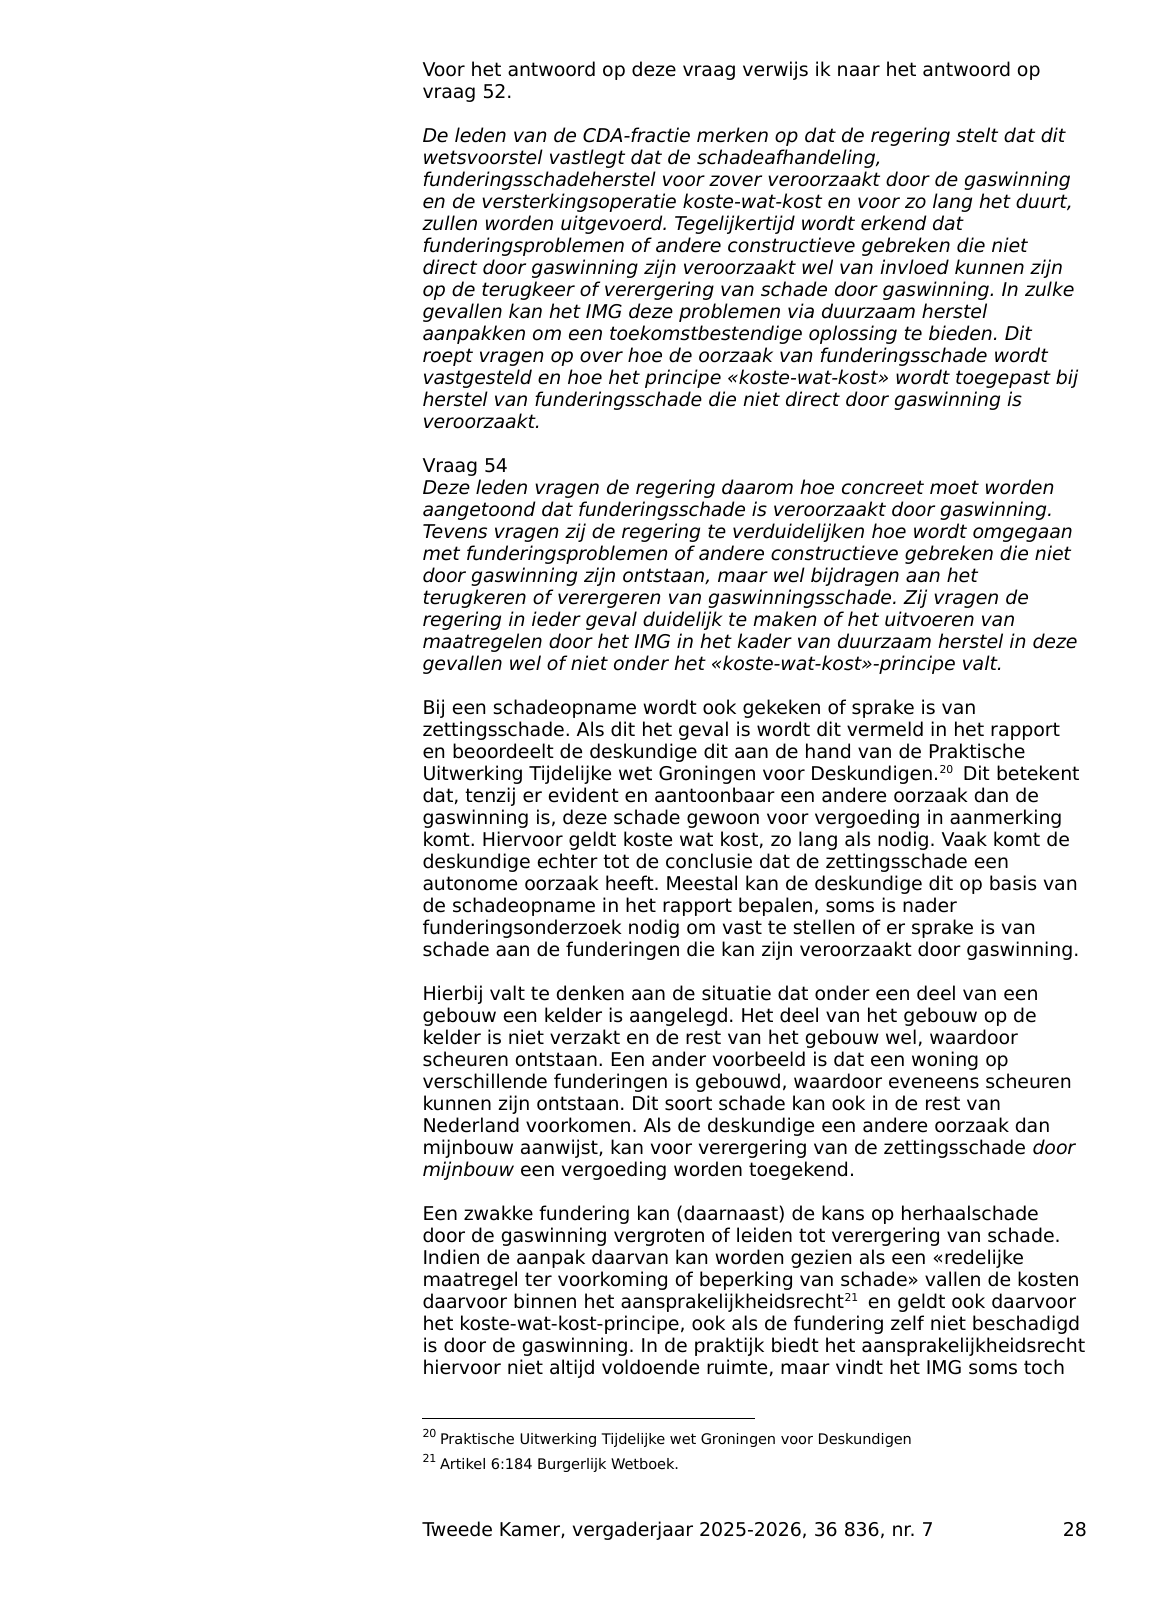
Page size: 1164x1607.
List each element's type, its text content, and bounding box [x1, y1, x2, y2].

text Bij een schadeopname wordt ook gekeken of sprake is van zettingsschade. Als dit het geval is wordt dit vermeld in het rapport en beoordeelt de deskundige dit aan de hand van de Praktische Uitwerking Tijdelijke wet Groningen voor Deskundigen. Dit betekent dat, tenzij er evident en aantoonbaar een andere oorzaak dan de gaswinning is, deze schade gewoon voor vergoeding in aanmerking komt. Hiervoor geldt koste wat kost, zo lang als nodig. Vaak komt de deskundige echter tot de conclusie dat de zettingsschade een autonome oorzaak heeft. Meestal kan de deskundige dit op basis van de schadeopname in het rapport bepalen, soms is nader funderingsonderzoek nodig om vast te stellen of er sprake is van schade aan de funderingen die kan zijn veroorzaakt door gaswinning. [422, 697, 1087, 961]
text Praktische Uitwerking Tijdelijke wet Groningen voor Deskundigen [422, 1427, 1087, 1449]
text De leden van de CDA-fractie merken op dat de regering stelt dat dit wetsvoorstel vastlegt dat de schadeafhandeling, funderingsschadeherstel voor zover veroorzaakt door de gaswinning en de versterkingsoperatie koste-wat-kost en voor zo lang het duurt, zullen worden uitgevoerd. Tegelijkertijd wordt erkend dat funderingsproblemen of andere constructieve gebreken die niet direct door gaswinning zijn veroorzaakt wel van invloed kunnen zijn op de terugkeer of verergering van schade door gaswinning. In zulke gevallen kan het IMG deze problemen via duurzaam herstel aanpakken om een toekomstbestendige oplossing te bieden. Dit roept vragen op over hoe de oorzaak van funderingsschade wordt vastgesteld en hoe het principe «koste-wat-kost» wordt toegepast bij herstel van funderingsschade die niet direct door gaswinning is veroorzaakt. [422, 125, 1087, 433]
text Een zwakke fundering kan (daarnaast) de kans op herhaalschade door de gaswinning vergroten of leiden tot verergering van schade. Indien de aanpak daarvan kan worden gezien als een «redelijke maatregel ter voorkoming of beperking van schade» vallen de kosten daarvoor binnen het aansprakelijkheidsrecht en geldt ook daarvoor het koste-wat-kost-principe, ook als de fundering zelf niet beschadigd is door de gaswinning. In de praktijk biedt het aansprakelijkheidsrecht hiervoor niet altijd voldoende ruimte, maar vindt het IMG soms toch [422, 1203, 1087, 1379]
text Hierbij valt te denken aan de situatie dat onder een deel van een gebouw een kelder is aangelegd. Het deel van het gebouw op de kelder is niet verzakt en de rest van het gebouw wel, waardoor scheuren ontstaan. Een ander voorbeeld is dat een woning op verschillende funderingen is gebouwd, waardoor eveneens scheuren kunnen zijn ontstaan. Dit soort schade kan ook in de rest van Nederland voorkomen. Als de deskundige een andere oorzaak dan mijnbouw aanwijst, kan voor verergering van de zettingsschade door mijnbouw een vergoeding worden toegekend. [422, 983, 1087, 1181]
text Deze leden vragen de regering daarom hoe concreet moet worden aangetoond dat funderingsschade is veroorzaakt door gaswinning. Tevens vragen zij de regering te verduidelijken hoe wordt omgegaan met funderingsproblemen of andere constructieve gebreken die niet door gaswinning zijn ontstaan, maar wel bijdragen aan het terugkeren of verergeren van gaswinningsschade. Zij vragen de regering in ieder geval duidelijk te maken of het uitvoeren van maatregelen door het IMG in het kader van duurzaam herstel in deze gevallen wel of niet onder het «koste-wat-kost»-principe valt. [422, 477, 1087, 675]
text Voor het antwoord op deze vraag verwijs ik naar het antwoord op vraag 52. [422, 59, 1087, 103]
text Vraag 54 [422, 455, 1087, 477]
text Artikel 6:184 Burgerlijk Wetboek. [422, 1452, 1087, 1474]
